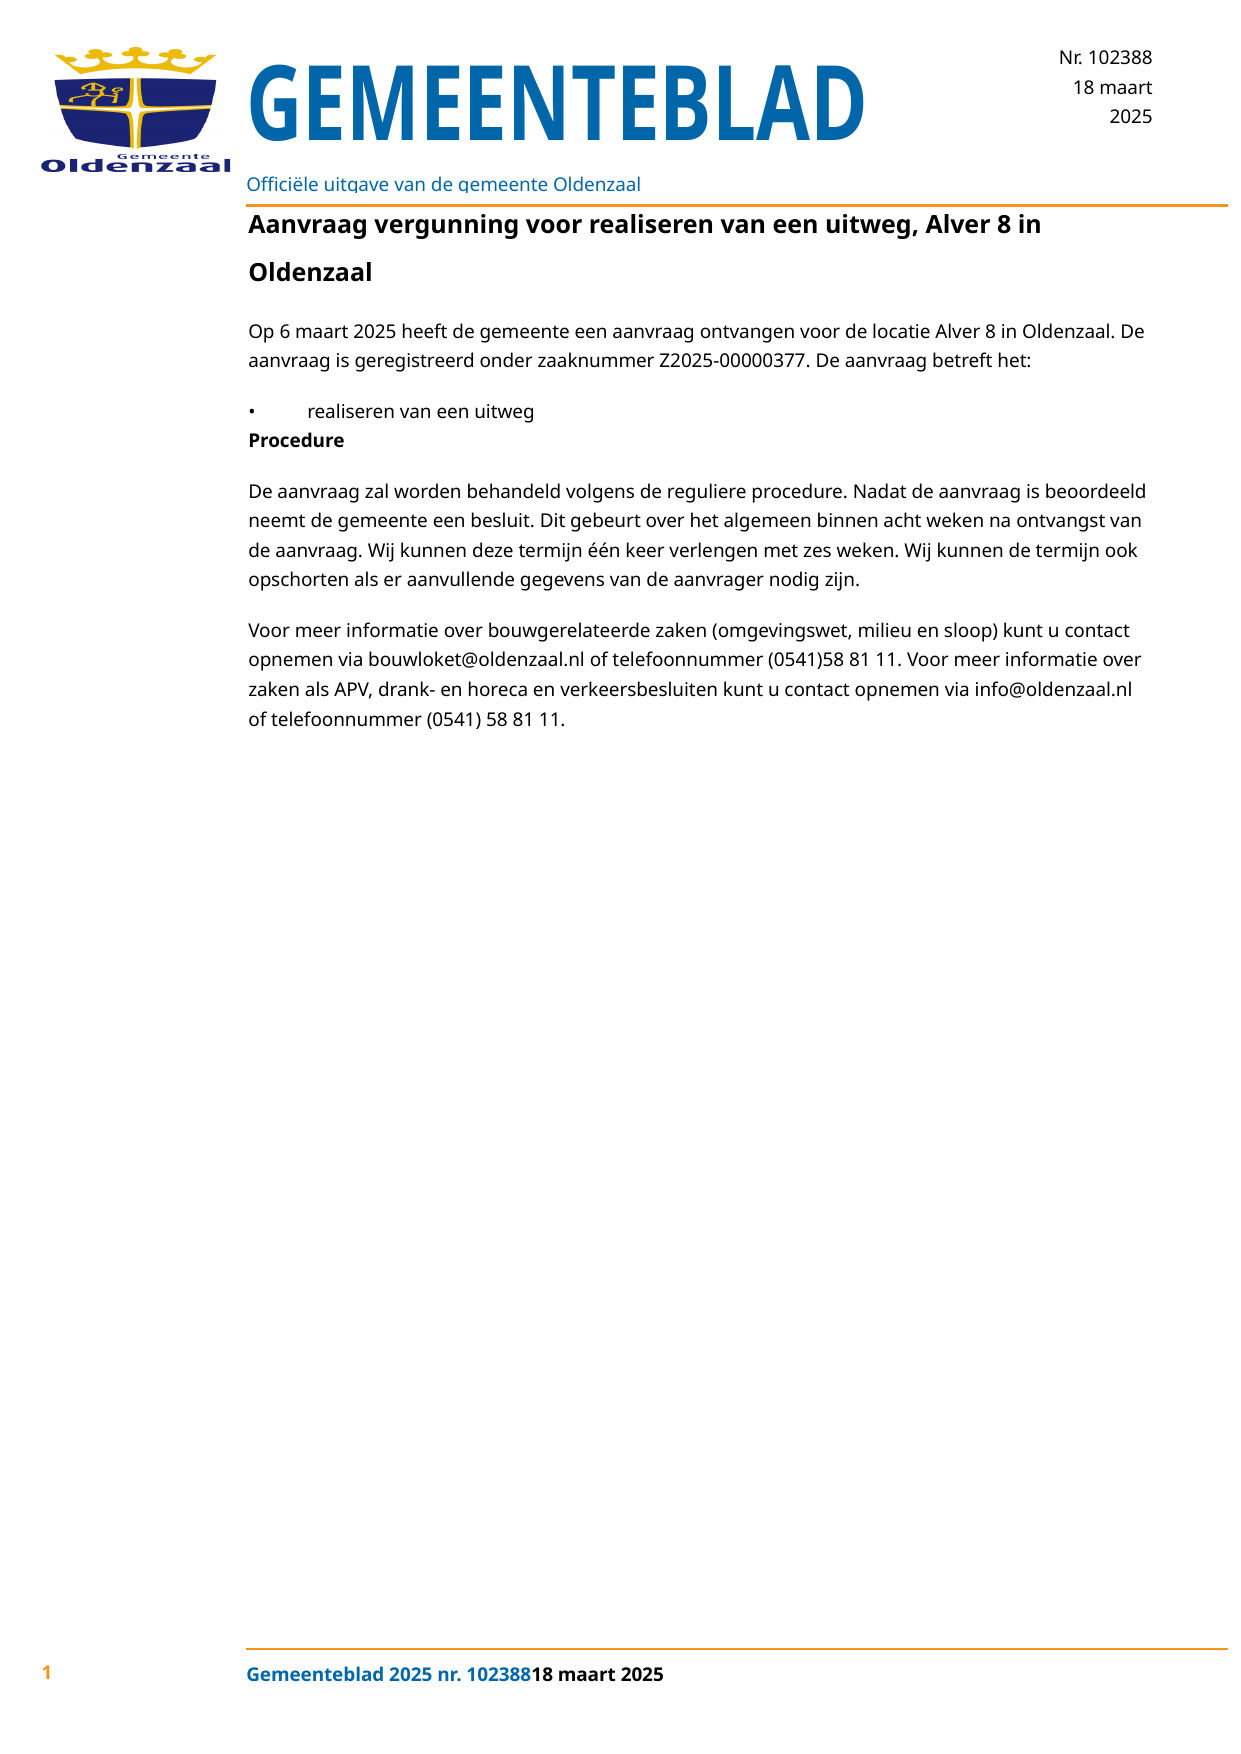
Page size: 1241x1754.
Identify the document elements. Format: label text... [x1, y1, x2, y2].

picture [41, 47, 231, 172]
text Aanvraag vergunning voor realiseren van een uitweg, Alver 8 in Oldenzaal [248, 207, 1152, 288]
text Op 6 maart 2025 heeft de gemeente een aanvraag ontvangen voor de locatie Alver 8 in Oldenzaal. De aanvraag is geregistreerd onder zaaknummer Z2025-00000377. De aanvraag betreft het: [248, 318, 1152, 373]
text De aanvraag zal worden behandeld volgens de reguliere procedure. Nadat de aanvraag is beoordeeld neemt de gemeente een besluit. Dit gebeurt over het algemeen binnen acht weken na ontvangst van de aanvraag. Wij kunnen deze termijn één keer verlengen met zes weken. Wij kunnen de termijn ook opschorten als er aanvullende gegevens van de aanvrager nodig zijn. [248, 478, 1152, 592]
text Procedure [248, 427, 1152, 453]
list realiseren van een uitweg [248, 398, 1152, 424]
text Voor meer informatie over bouwgerelateerde zaken (omgevingswet, milieu en sloop) kunt u contact opnemen via bouwloket@oldenzaal.nl of telefoonnummer (0541)58 81 11. Voor meer informatie over zaken als APV, drank- en horeca en verkeersbesluiten kunt u contact opnemen via info@oldenzaal.nl of telefoonnummer (0541) 58 81 11. [248, 617, 1152, 732]
